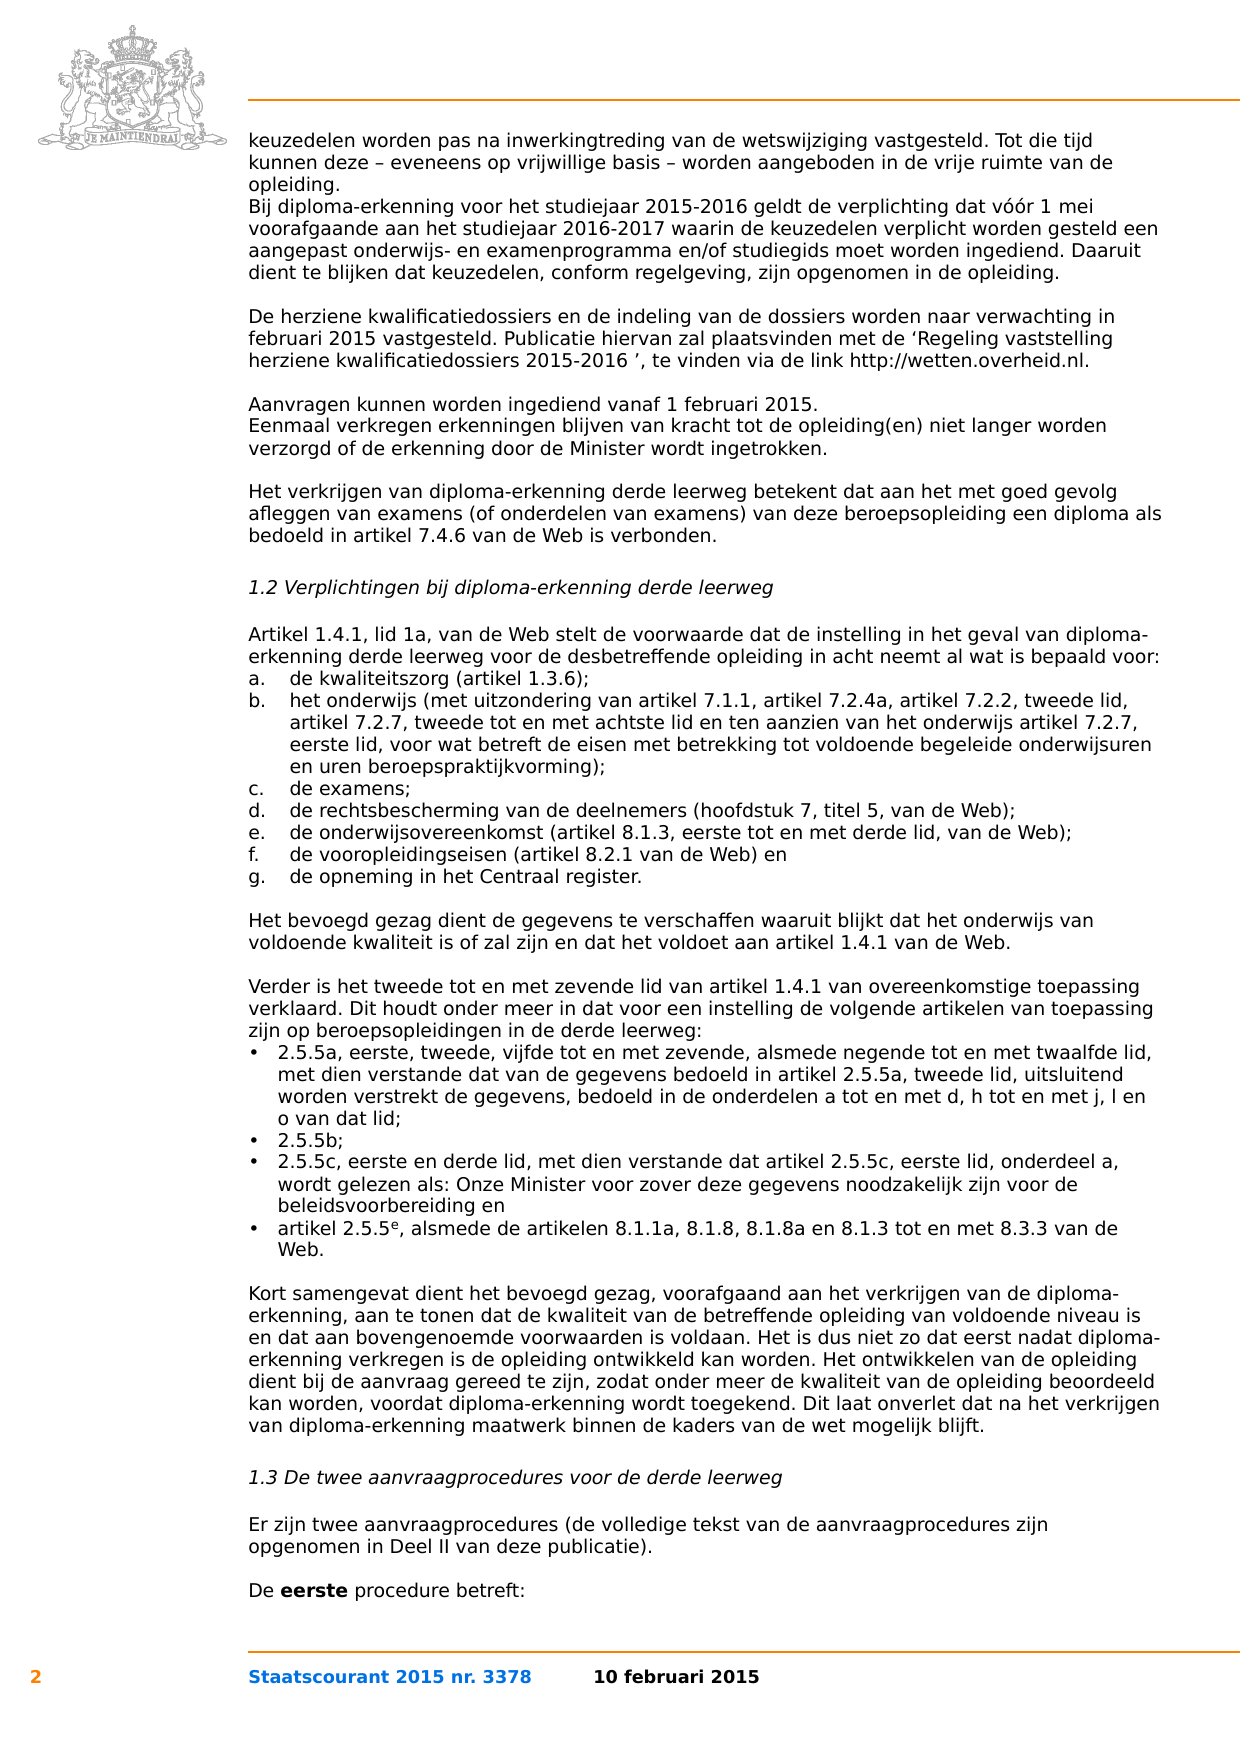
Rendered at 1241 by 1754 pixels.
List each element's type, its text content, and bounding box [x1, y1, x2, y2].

subtitle 1.2 Verplichtingen bij diploma-erkenning derde leerweg [248, 577, 1163, 599]
text De herziene kwalificatiedossiers en de indeling van de dossiers worden naar verwachting in februari 2015 vastgesteld. Publicatie hiervan zal plaatsvinden met de ‘Regeling vaststelling herziene kwalificatiedossiers 2015-2016 ’, te vinden via de link http://wetten.overheid.nl. [248, 306, 1163, 372]
text f. de vooropleidingseisen (artikel 8.2.1 van de Web) en [248, 844, 1163, 866]
text d. de rechtsbescherming van de deelnemers (hoofdstuk 7, titel 5, van de Web); [248, 800, 1163, 822]
text c. de examens; [248, 778, 1163, 800]
text Verder is het tweede tot en met zevende lid van artikel 1.4.1 van overeenkomstige toepassing verklaard. Dit houdt onder meer in dat voor een instelling de volgende artikelen van toepassing zijn op beroepsopleidingen in de derde leerweg: [248, 976, 1163, 1042]
text b. het onderwijs (met uitzondering van artikel 7.1.1, artikel 7.2.4a, artikel 7.2.2, tweede lid, artikel 7.2.7, tweede tot en met achtste lid en ten aanzien van het onderwijs artikel 7.2.7, eerste lid, voor wat betreft de eisen met betrekking tot voldoende begeleide onderwijsuren en uren beroepspraktijkvorming); [248, 690, 1163, 778]
text a. de kwaliteitszorg (artikel 1.3.6); [248, 668, 1163, 690]
subtitle 1.3 De twee aanvraagprocedures voor de derde leerweg [248, 1467, 1163, 1489]
text De eerste procedure betreft: [248, 1580, 1163, 1602]
text • 2.5.5c, eerste en derde lid, met dien verstande dat artikel 2.5.5c, eerste lid, onderdeel a, wordt gelezen als: Onze Minister voor zover deze gegevens noodzakelijk zijn voor de beleidsvoorbereiding en [248, 1151, 1163, 1217]
text Artikel 1.4.1, lid 1a, van de Web stelt de voorwaarde dat de instelling in het geval van diploma-erkenning derde leerweg voor de desbetreffende opleiding in acht neemt al wat is bepaald voor: [248, 624, 1163, 668]
text Kort samengevat dient het bevoegd gezag, voorafgaand aan het verkrijgen van de diploma-erkenning, aan te tonen dat de kwaliteit van de betreffende opleiding van voldoende niveau is en dat aan bovengenoemde voorwaarden is voldaan. Het is dus niet zo dat eerst nadat diploma-erkenning verkregen is de opleiding ontwikkeld kan worden. Het ontwikkelen van de opleiding dient bij de aanvraag gereed te zijn, zodat onder meer de kwaliteit van de opleiding beoordeeld kan worden, voordat diploma-erkenning wordt toegekend. Dit laat onverlet dat na het verkrijgen van diploma-erkenning maatwerk binnen de kaders van de wet mogelijk blijft. [248, 1283, 1163, 1437]
text keuzedelen worden pas na inwerkingtreding van de wetswijziging vastgesteld. Tot die tijd kunnen deze – eveneens op vrijwillige basis – worden aangeboden in de vrije ruimte van de opleiding. [248, 130, 1163, 196]
text Het verkrijgen van diploma-erkenning derde leerweg betekent dat aan het met goed gevolg afleggen van examens (of onderdelen van examens) van deze beroepsopleiding een diploma als bedoeld in artikel 7.4.6 van de Web is verbonden. [248, 481, 1163, 547]
text Bij diploma-erkenning voor het studiejaar 2015-2016 geldt de verplichting dat vóór 1 mei voorafgaande aan het studiejaar 2016-2017 waarin de keuzedelen verplicht worden gesteld een aangepast onderwijs- en examenprogramma en/of studiegids moet worden ingediend. Daaruit dient te blijken dat keuzedelen, conform regelgeving, zijn opgenomen in de opleiding. [248, 196, 1163, 284]
text e. de onderwijsovereenkomst (artikel 8.1.3, eerste tot en met derde lid, van de Web); [248, 822, 1163, 844]
text Er zijn twee aanvraagprocedures (de volledige tekst van de aanvraagprocedures zijn opgenomen in Deel II van deze publicatie). [248, 1514, 1163, 1558]
text Het bevoegd gezag dient de gegevens te verschaffen waaruit blijkt dat het onderwijs van voldoende kwaliteit is of zal zijn en dat het voldoet aan artikel 1.4.1 van de Web. [248, 910, 1163, 954]
text g. de opneming in het Centraal register. [248, 866, 1163, 888]
text • 2.5.5a, eerste, tweede, vijfde tot en met zevende, alsmede negende tot en met twaalfde lid, met dien verstande dat van de gegevens bedoeld in artikel 2.5.5a, tweede lid, uitsluitend worden verstrekt de gegevens, bedoeld in de onderdelen a tot en met d, h tot en met j, l en o van dat lid; [248, 1042, 1163, 1129]
text Aanvragen kunnen worden ingediend vanaf 1 februari 2015. [248, 393, 1163, 415]
picture [38, 25, 227, 150]
text Eenmaal verkregen erkenningen blijven van kracht tot de opleiding(en) niet langer worden verzorgd of de erkenning door de Minister wordt ingetrokken. [248, 415, 1163, 459]
text • artikel 2.5.5e, alsmede de artikelen 8.1.1a, 8.1.8, 8.1.8a en 8.1.3 tot en met 8.3.3 van de Web. [248, 1217, 1163, 1261]
text • 2.5.5b; [248, 1129, 1163, 1151]
